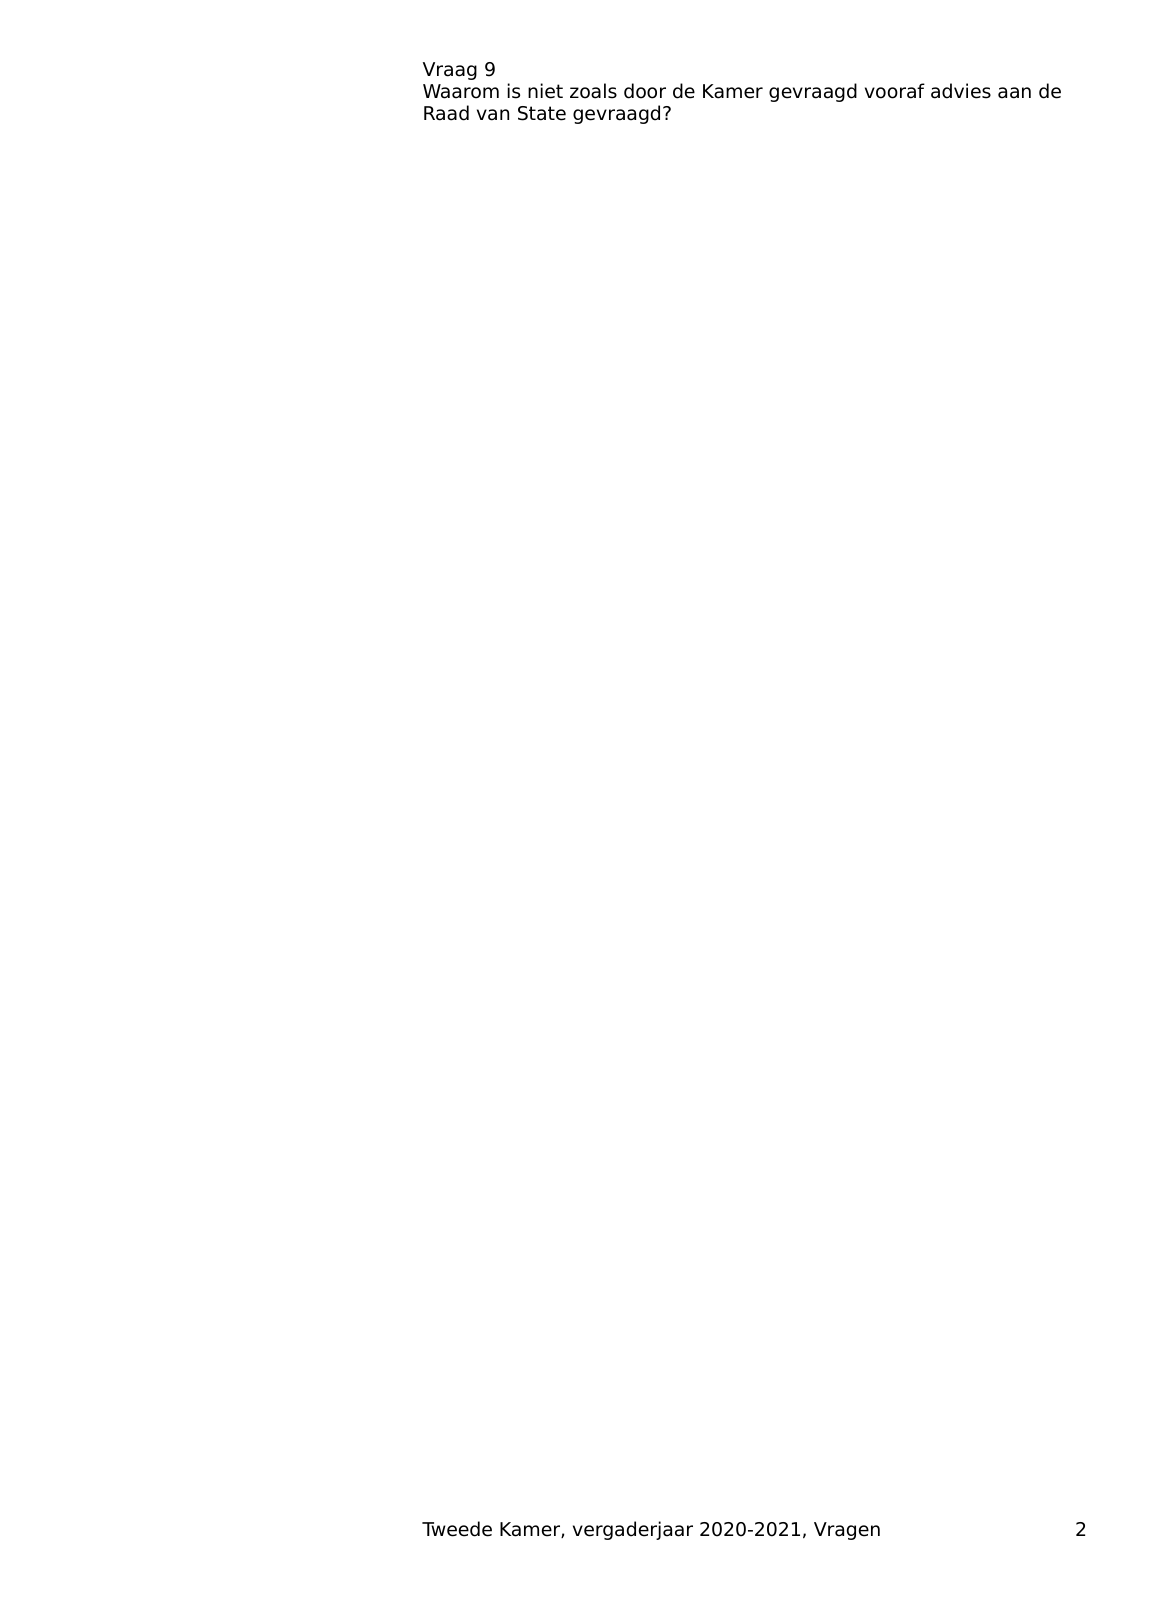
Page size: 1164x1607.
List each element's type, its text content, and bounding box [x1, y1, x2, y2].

text Vraag 9 [422, 59, 1087, 81]
text Waarom is niet zoals door de Kamer gevraagd vooraf advies aan de Raad van State gevraagd? [422, 81, 1087, 125]
